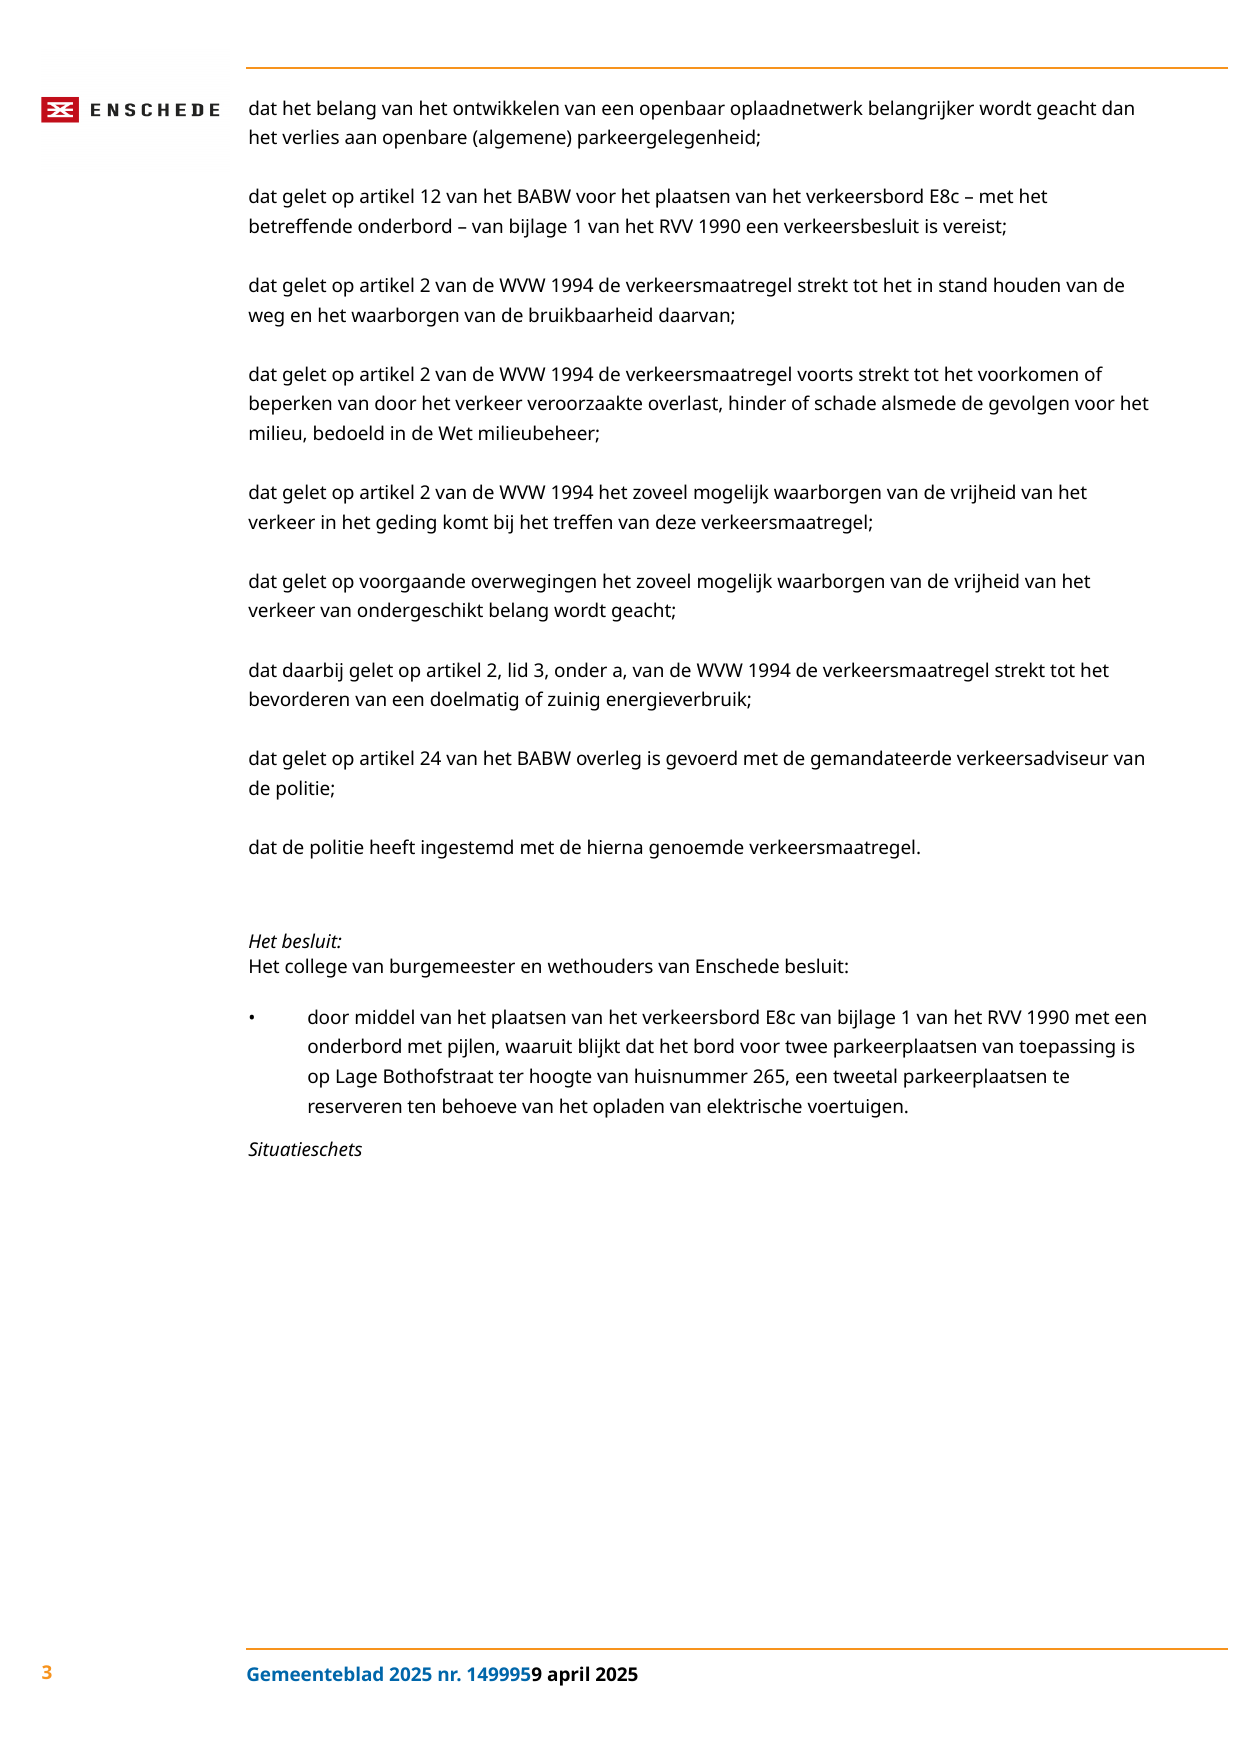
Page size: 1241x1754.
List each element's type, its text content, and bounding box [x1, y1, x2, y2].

text dat daarbij gelet op artikel 2, lid 3, onder a, van de WVW 1994 de verkeersmaatregel strekt tot het bevorderen van een doelmatig of zuinig energieverbruik; [248, 657, 1152, 712]
text dat gelet op artikel 2 van de WVW 1994 de verkeersmaatregel voorts strekt tot het voorkomen of beperken van door het verkeer veroorzaakte overlast, hinder of schade alsmede de gevolgen voor het milieu, bedoeld in de Wet milieubeheer; [248, 361, 1152, 446]
list door middel van het plaatsen van het verkeersbord E8c van bijlage 1 van het RVV 1990 met een onderbord met pijlen, waaruit blijkt dat het bord voor twee parkeerplaatsen van toepassing is op Lage Bothofstraat ter hoogte van huisnummer 265, een tweetal parkeerplaatsen te reserveren ten behoeve van het opladen van elektrische voertuigen. [248, 1004, 1152, 1118]
text dat gelet op artikel 12 van het BABW voor het plaatsen van het verkeersbord E8c – met het betreffende onderbord – van bijlage 1 van het RVV 1990 een verkeersbesluit is vereist; [248, 183, 1152, 239]
text dat gelet op artikel 24 van het BABW overleg is gevoerd met de gemandateerde verkeersadviseur van de politie; [248, 746, 1152, 801]
text dat de politie heeft ingestemd met de hierna genoemde verkeersmaatregel. [248, 834, 1152, 860]
text dat gelet op voorgaande overwegingen het zoveel mogelijk waarborgen van de vrijheid van het verkeer van ondergeschikt belang wordt geacht; [248, 568, 1152, 623]
text Het college van burgemeester en wethouders van Enschede besluit: [248, 954, 1152, 979]
text Het besluit: [248, 928, 1152, 954]
picture [41, 47, 231, 172]
text dat gelet op artikel 2 van de WVW 1994 de verkeersmaatregel strekt tot het in stand houden van de weg en het waarborgen van de bruikbaarheid daarvan; [248, 272, 1152, 328]
text dat gelet op artikel 2 van de WVW 1994 het zoveel mogelijk waarborgen van de vrijheid van het verkeer in het geding komt bij het treffen van deze verkeersmaatregel; [248, 479, 1152, 535]
text dat het belang van het ontwikkelen van een openbaar oplaadnetwerk belangrijker wordt geacht dan het verlies aan openbare (algemene) parkeergelegenheid; [248, 95, 1152, 150]
text Situatieschets [248, 1136, 1152, 1162]
